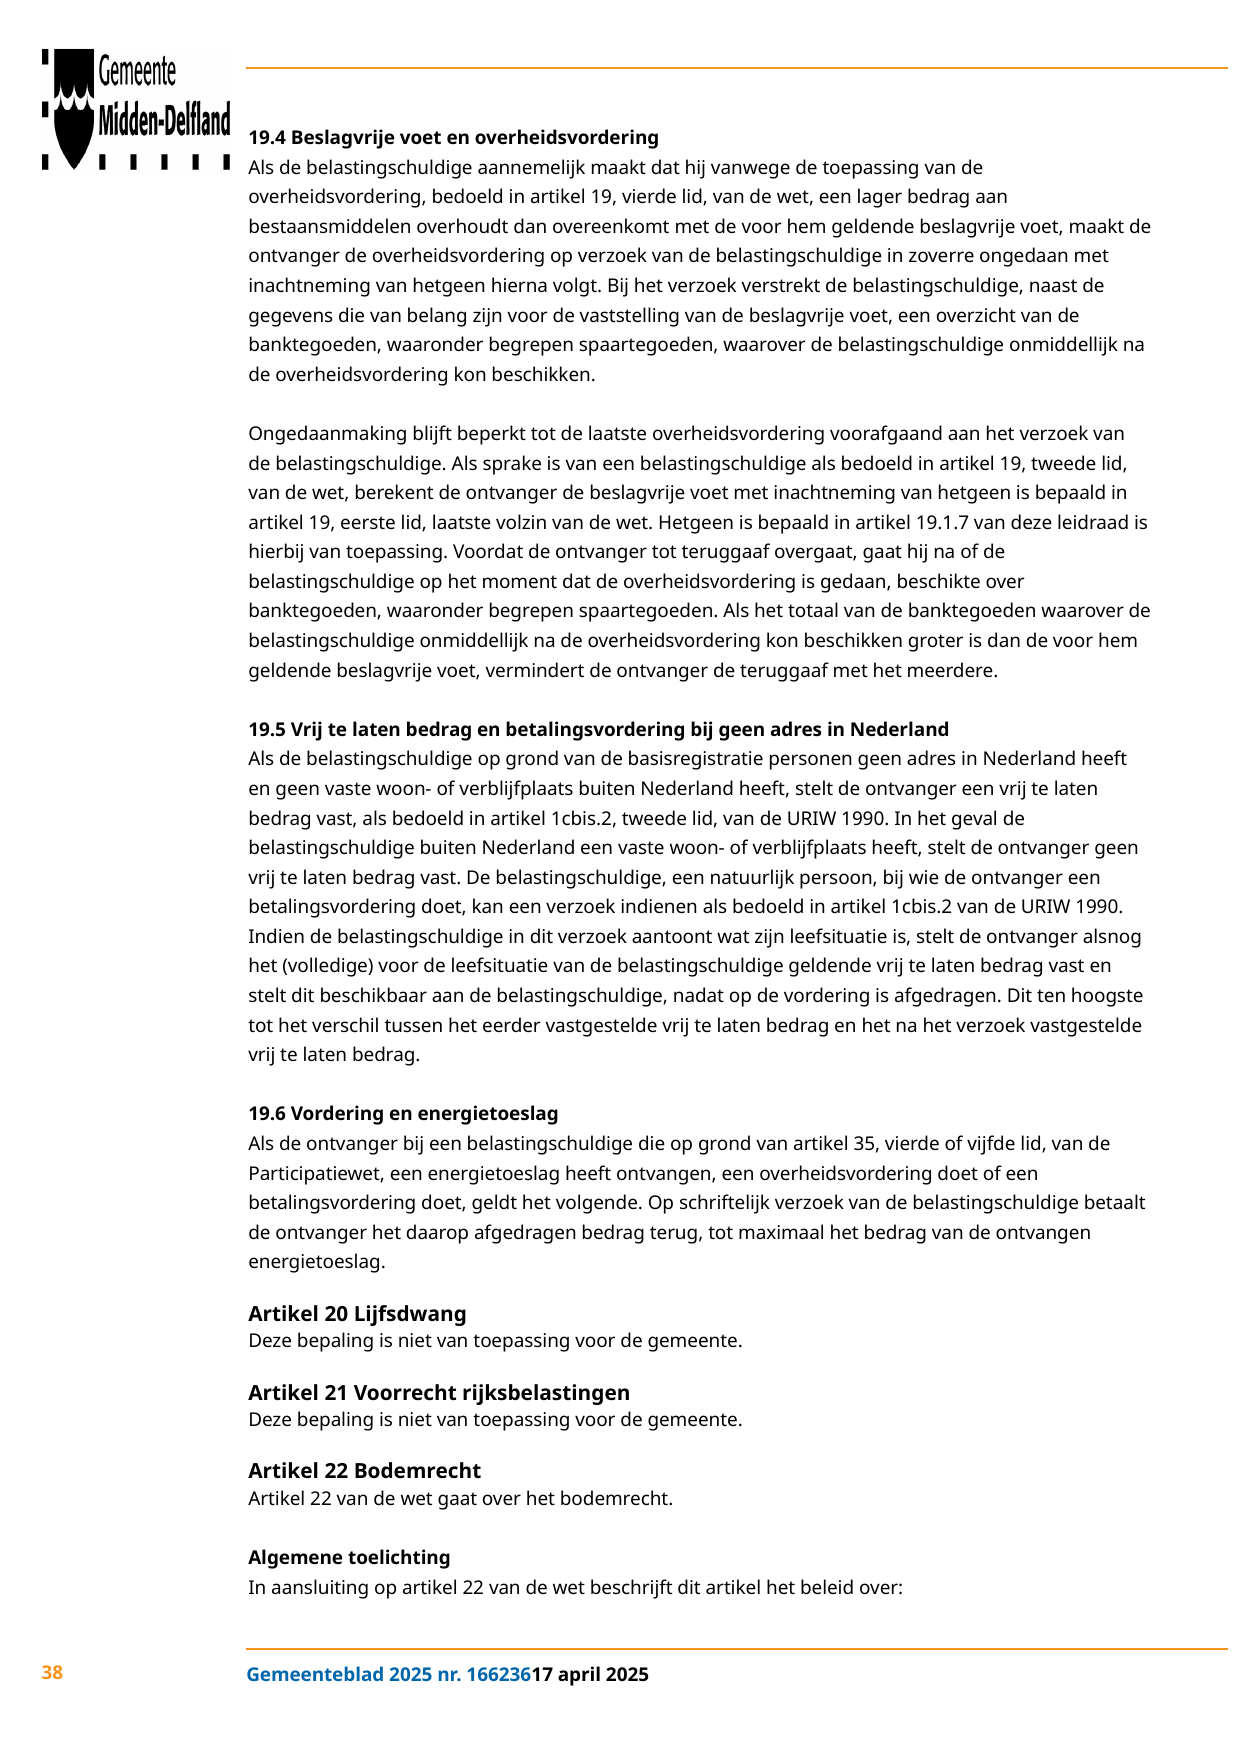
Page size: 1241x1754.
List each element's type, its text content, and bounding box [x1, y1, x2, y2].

text Artikel 20 Lijfsdwang [248, 1299, 1152, 1327]
text Artikel 21 Voorrecht rijksbelastingen [248, 1378, 1152, 1406]
text Deze bepaling is niet van toepassing voor de gemeente. [248, 1406, 1152, 1432]
picture [41, 47, 231, 172]
text 19.5 Vrij te laten bedrag en betalingsvordering bij geen adres in Nederland [248, 716, 1152, 742]
text Als de ontvanger bij een belastingschuldige die op grond van artikel 35, vierde of vijfde lid, van de Participatiewet, een energietoeslag heeft ontvangen, een overheidsvordering doet of een betalingsvordering doet, geldt het volgende. Op schriftelijk verzoek van de belastingschuldige betaalt de ontvanger het daarop afgedragen bedrag terug, tot maximaal het bedrag van de ontvangen energietoeslag. [248, 1130, 1152, 1274]
text Algemene toelichting [248, 1544, 1152, 1570]
text 19.6 Vordering en energietoeslag [248, 1101, 1152, 1126]
text In aansluiting op artikel 22 van de wet beschrijft dit artikel het beleid over: [248, 1574, 1152, 1599]
text 19.4 Beslagvrije voet en overheidsvordering [248, 124, 1152, 150]
text Als de belastingschuldige op grond van de basisregistratie personen geen adres in Nederland heeft en geen vaste woon- of verblijfplaats buiten Nederland heeft, stelt de ontvanger een vrij te laten bedrag vast, als bedoeld in artikel 1cbis.2, tweede lid, van de URIW 1990. In het geval de belastingschuldige buiten Nederland een vaste woon- of verblijfplaats heeft, stelt de ontvanger geen vrij te laten bedrag vast. De belastingschuldige, een natuurlijk persoon, bij wie de ontvanger een betalingsvordering doet, kan een verzoek indienen als bedoeld in artikel 1cbis.2 van de URIW 1990. Indien de belastingschuldige in dit verzoek aantoont wat zijn leefsituatie is, stelt de ontvanger alsnog het (volledige) voor de leefsituatie van de belastingschuldige geldende vrij te laten bedrag vast en stelt dit beschikbaar aan de belastingschuldige, nadat op de vordering is afgedragen. Dit ten hoogste tot het verschil tussen het eerder vastgestelde vrij te laten bedrag en het na het verzoek vastgestelde vrij te laten bedrag. [248, 746, 1152, 1067]
text Als de belastingschuldige aannemelijk maakt dat hij vanwege de toepassing van de overheidsvordering, bedoeld in artikel 19, vierde lid, van de wet, een lager bedrag aan bestaansmiddelen overhoudt dan overeenkomt met de voor hem geldende beslagvrije voet, maakt de ontvanger de overheidsvordering op verzoek van de belastingschuldige in zoverre ongedaan met inachtneming van hetgeen hierna volgt. Bij het verzoek verstrekt de belastingschuldige, naast de gegevens die van belang zijn voor de vaststelling van de beslagvrije voet, een overzicht van de banktegoeden, waaronder begrepen spaartegoeden, waarover de belastingschuldige onmiddellijk na de overheidsvordering kon beschikken. [248, 154, 1152, 387]
text Deze bepaling is niet van toepassing voor de gemeente. [248, 1327, 1152, 1353]
text Artikel 22 Bodemrecht [248, 1457, 1152, 1485]
text Artikel 22 van de wet gaat over het bodemrecht. [248, 1485, 1152, 1511]
text Ongedaanmaking blijft beperkt tot de laatste overheidsvordering voorafgaand aan het verzoek van de belastingschuldige. Als sprake is van een belastingschuldige als bedoeld in artikel 19, tweede lid, van de wet, berekent de ontvanger de beslagvrije voet met inachtneming van hetgeen is bepaald in artikel 19, eerste lid, laatste volzin van de wet. Hetgeen is bepaald in artikel 19.1.7 van deze leidraad is hierbij van toepassing. Voordat de ontvanger tot teruggaaf overgaat, gaat hij na of de belastingschuldige op het moment dat de overheidsvordering is gedaan, beschikte over banktegoeden, waaronder begrepen spaartegoeden. Als het totaal van de banktegoeden waarover de belastingschuldige onmiddellijk na de overheidsvordering kon beschikken groter is dan de voor hem geldende beslagvrije voet, vermindert de ontvanger de teruggaaf met het meerdere. [248, 420, 1152, 683]
